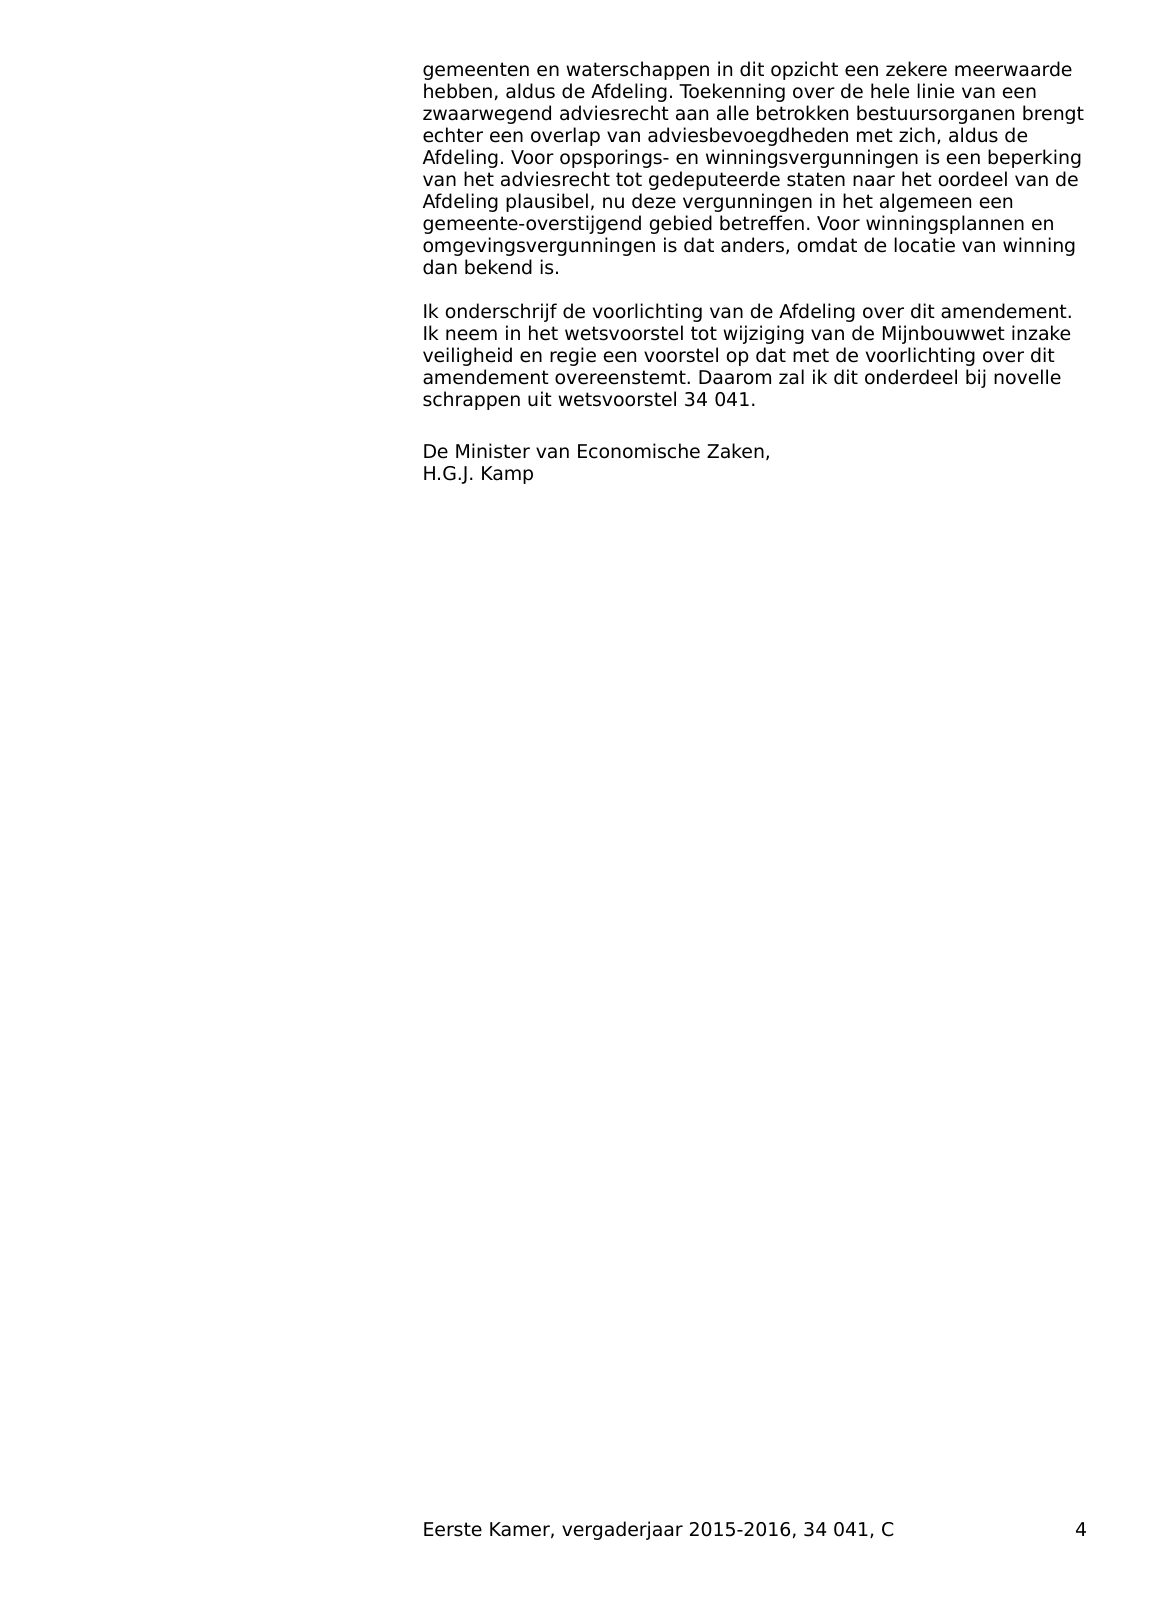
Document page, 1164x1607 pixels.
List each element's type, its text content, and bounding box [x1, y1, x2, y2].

text Ik onderschrijf de voorlichting van de Afdeling over dit amendement. Ik neem in het wetsvoorstel tot wijziging van de Mijnbouwwet inzake veiligheid en regie een voorstel op dat met de voorlichting over dit amendement overeenstemt. Daarom zal ik dit onderdeel bij novelle schrappen uit wetsvoorstel 34 041. [422, 301, 1087, 411]
text De Minister van Economische Zaken, H.G.J. Kamp [422, 441, 1087, 485]
text gemeenten en waterschappen in dit opzicht een zekere meerwaarde hebben, aldus de Afdeling. Toekenning over de hele linie van een zwaarwegend adviesrecht aan alle betrokken bestuursorganen brengt echter een overlap van adviesbevoegdheden met zich, aldus de Afdeling. Voor opsporings- en winningsvergunningen is een beperking van het adviesrecht tot gedeputeerde staten naar het oordeel van de Afdeling plausibel, nu deze vergunningen in het algemeen een gemeente-overstijgend gebied betreffen. Voor winningsplannen en omgevingsvergunningen is dat anders, omdat de locatie van winning dan bekend is. [422, 59, 1087, 279]
